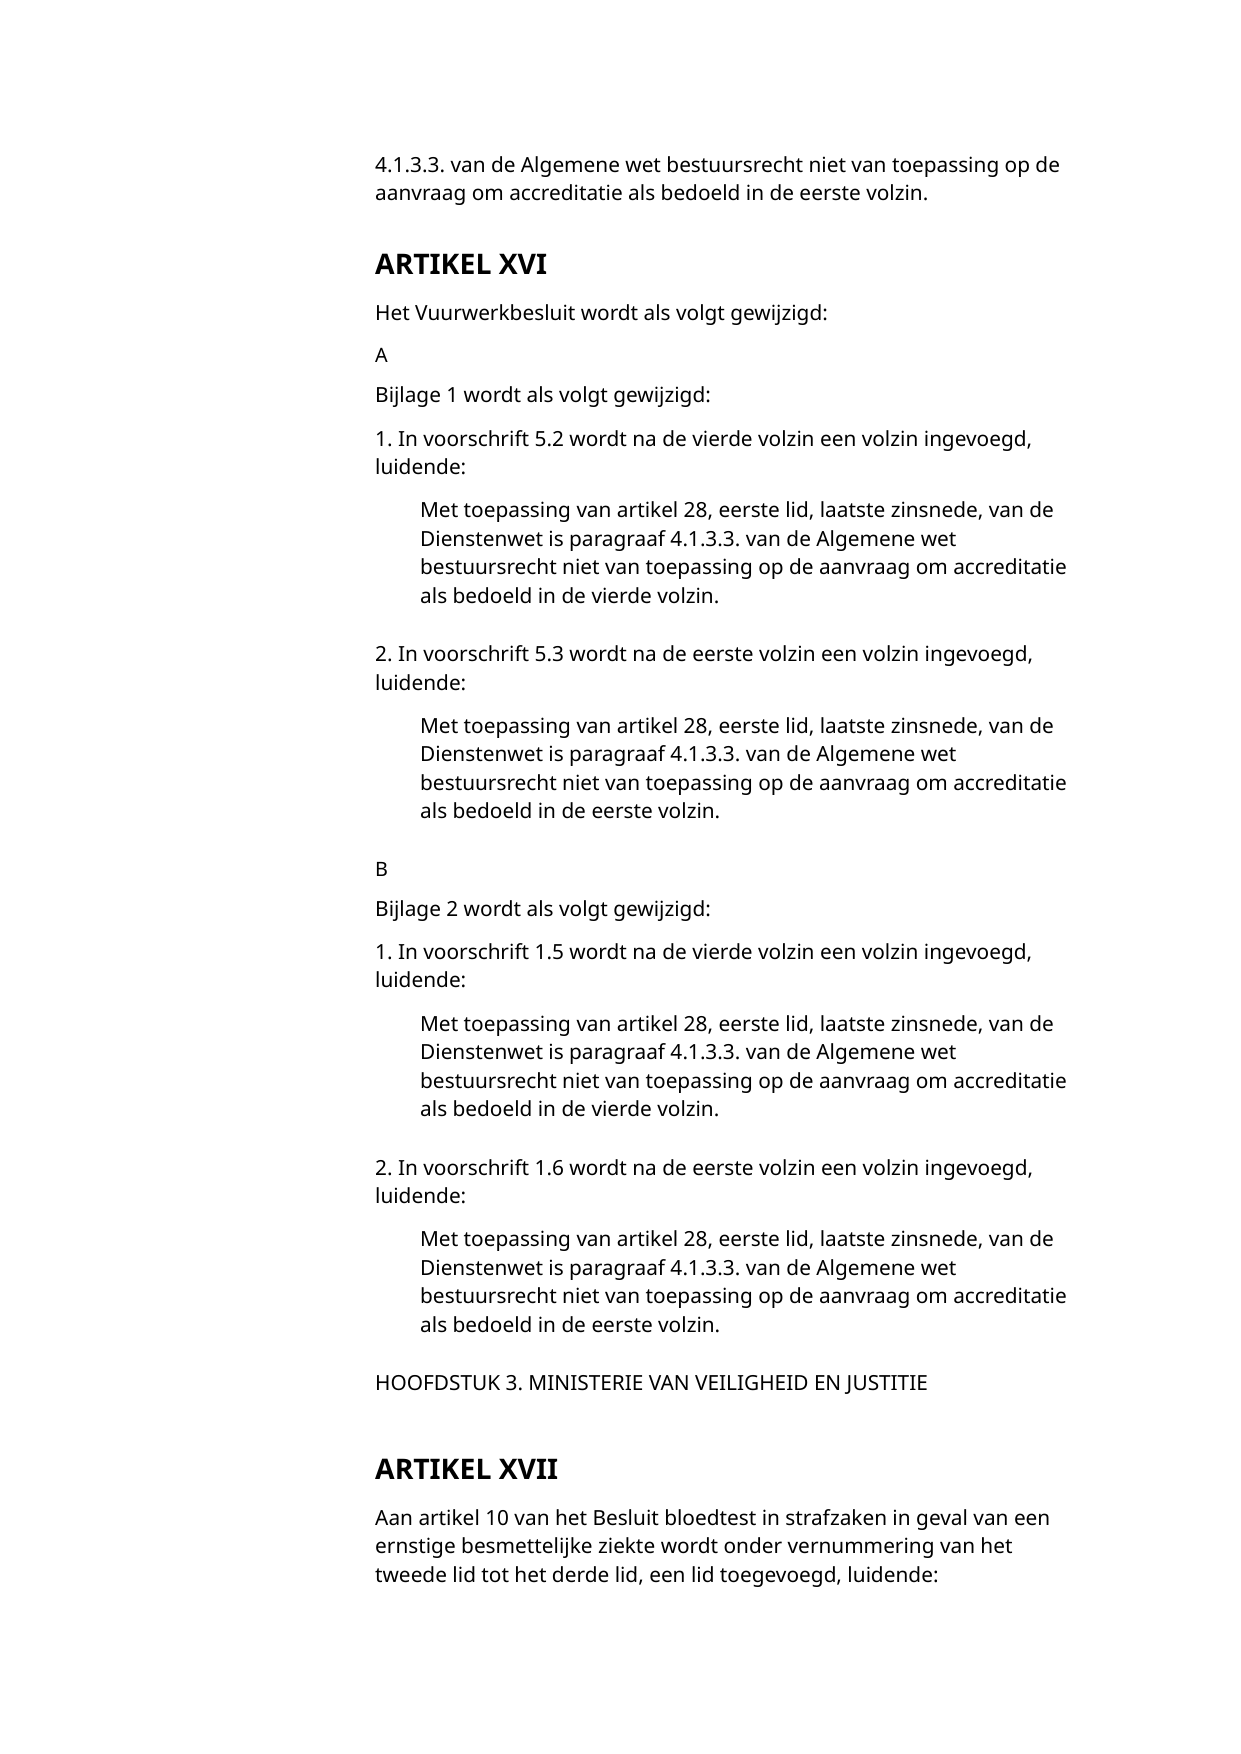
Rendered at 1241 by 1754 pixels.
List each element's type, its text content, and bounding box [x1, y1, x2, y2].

text Bijlage 2 wordt als volgt gewijzigd: [375, 894, 1090, 922]
text Met toepassing van artikel 28, eerste lid, laatste zinsnede, van de Dienstenwet is paragraaf 4.1.3.3. van de Algemene wet bestuursrecht niet van toepassing op de aanvraag om accreditatie als bedoeld in de eerste volzin. [420, 1224, 1090, 1338]
subtitle ARTIKEL XVII [375, 1449, 1090, 1488]
subtitle HOOFDSTUK 3. MINISTERIE VAN VEILIGHEID EN JUSTITIE [375, 1368, 1090, 1397]
text 4.1.3.3. van de Algemene wet bestuursrecht niet van toepassing op de aanvraag om accreditatie als bedoeld in de eerste volzin. [375, 150, 1090, 207]
text Bijlage 1 wordt als volgt gewijzigd: [375, 380, 1090, 409]
subtitle ARTIKEL XVI [375, 244, 1090, 283]
text 1. In voorschrift 5.2 wordt na de vierde volzin een volzin ingevoegd, luidende: [375, 424, 1090, 481]
text 2. In voorschrift 1.6 wordt na de eerste volzin een volzin ingevoegd, luidende: [375, 1153, 1090, 1209]
text 2. In voorschrift 5.3 wordt na de eerste volzin een volzin ingevoegd, luidende: [375, 639, 1090, 696]
text Het Vuurwerkbesluit wordt als volgt gewijzigd: [375, 298, 1090, 326]
text A [375, 341, 1090, 368]
text Met toepassing van artikel 28, eerste lid, laatste zinsnede, van de Dienstenwet is paragraaf 4.1.3.3. van de Algemene wet bestuursrecht niet van toepassing op de aanvraag om accreditatie als bedoeld in de vierde volzin. [420, 1009, 1090, 1123]
text Met toepassing van artikel 28, eerste lid, laatste zinsnede, van de Dienstenwet is paragraaf 4.1.3.3. van de Algemene wet bestuursrecht niet van toepassing op de aanvraag om accreditatie als bedoeld in de eerste volzin. [420, 711, 1090, 825]
text 1. In voorschrift 1.5 wordt na de vierde volzin een volzin ingevoegd, luidende: [375, 937, 1090, 994]
text Met toepassing van artikel 28, eerste lid, laatste zinsnede, van de Dienstenwet is paragraaf 4.1.3.3. van de Algemene wet bestuursrecht niet van toepassing op de aanvraag om accreditatie als bedoeld in de vierde volzin. [420, 496, 1090, 609]
text B [375, 855, 1090, 882]
text Aan artikel 10 van het Besluit bloedtest in strafzaken in geval van een ernstige besmettelijke ziekte wordt onder vernummering van het tweede lid tot het derde lid, een lid toegevoegd, luidende: [375, 1503, 1090, 1588]
